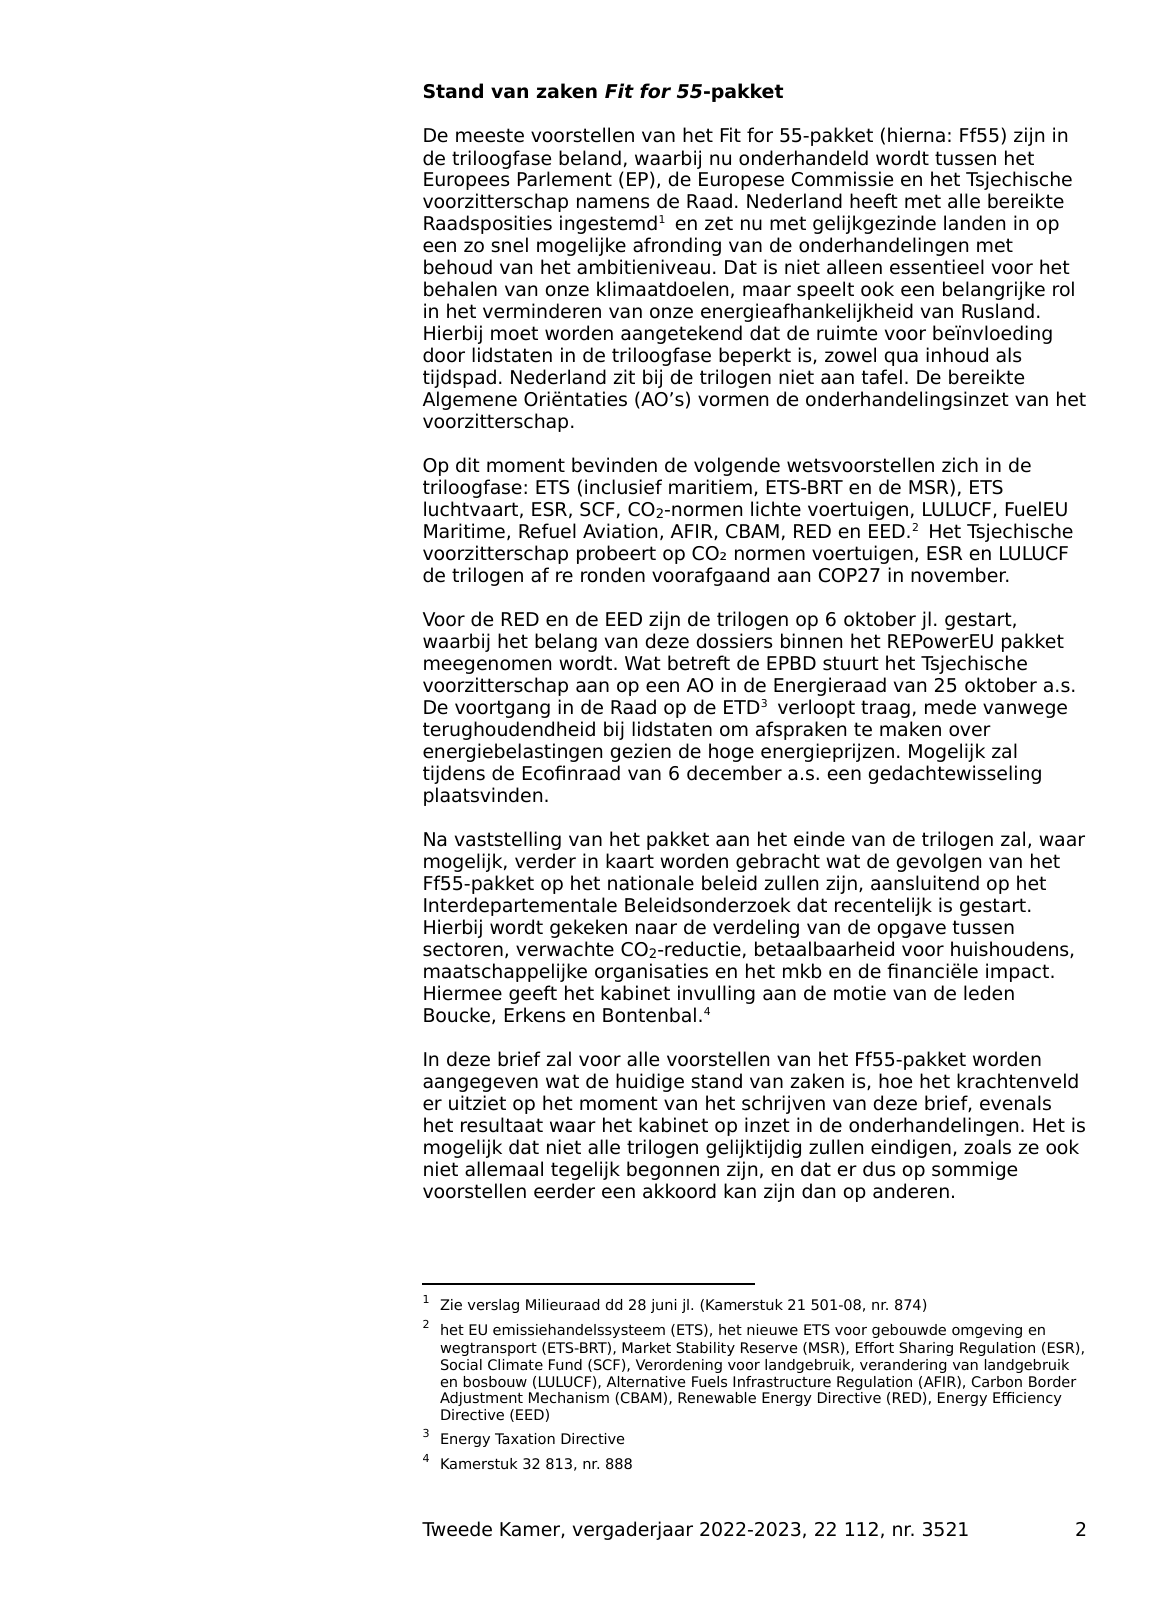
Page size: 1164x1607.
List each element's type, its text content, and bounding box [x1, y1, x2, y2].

text Kamerstuk 32 813, nr. 888 [422, 1452, 1087, 1474]
text Energy Taxation Directive [422, 1427, 1087, 1449]
text Voor de RED en de EED zijn de trilogen op 6 oktober jl. gestart, waarbij het belang van deze dossiers binnen het REPowerEU pakket meegenomen wordt. Wat betreft de EPBD stuurt het Tsjechische voorzitterschap aan op een AO in de Energieraad van 25 oktober a.s. De voortgang in de Raad op de ETD verloopt traag, mede vanwege terughoudendheid bij lidstaten om afspraken te maken over energiebelastingen gezien de hoge energieprijzen. Mogelijk zal tijdens de Ecofinraad van 6 december a.s. een gedachtewisseling plaatsvinden. [422, 609, 1087, 807]
text Na vaststelling van het pakket aan het einde van de trilogen zal, waar mogelijk, verder in kaart worden gebracht wat de gevolgen van het Ff55-pakket op het nationale beleid zullen zijn, aansluitend op het Interdepartementale Beleidsonderzoek dat recentelijk is gestart. Hierbij wordt gekeken naar de verdeling van de opgave tussen sectoren, verwachte CO2-reductie, betaalbaarheid voor huishoudens, maatschappelijke organisaties en het mkb en de financiële impact. Hiermee geeft het kabinet invulling aan de motie van de leden Boucke, Erkens en Bontenbal. [422, 829, 1087, 1027]
text Op dit moment bevinden de volgende wetsvoorstellen zich in de triloogfase: ETS (inclusief maritiem, ETS-BRT en de MSR), ETS luchtvaart, ESR, SCF, CO2-normen lichte voertuigen, LULUCF, FuelEU Maritime, Refuel Aviation, AFIR, CBAM, RED en EED. Het Tsjechische voorzitterschap probeert op CO₂ normen voertuigen, ESR en LULUCF de trilogen af re ronden voorafgaand aan COP27 in november. [422, 455, 1087, 587]
subtitle Stand van zaken Fit for 55-pakket [422, 81, 1087, 103]
text De meeste voorstellen van het Fit for 55-pakket (hierna: Ff55) zijn in de triloogfase beland, waarbij nu onderhandeld wordt tussen het Europees Parlement (EP), de Europese Commissie en het Tsjechische voorzitterschap namens de Raad. Nederland heeft met alle bereikte Raadsposities ingestemd en zet nu met gelijkgezinde landen in op een zo snel mogelijke afronding van de onderhandelingen met behoud van het ambitieniveau. Dat is niet alleen essentieel voor het behalen van onze klimaatdoelen, maar speelt ook een belangrijke rol in het verminderen van onze energieafhankelijkheid van Rusland. Hierbij moet worden aangetekend dat de ruimte voor beïnvloeding door lidstaten in de triloogfase beperkt is, zowel qua inhoud als tijdspad. Nederland zit bij de trilogen niet aan tafel. De bereikte Algemene Oriëntaties (AO’s) vormen de onderhandelingsinzet van het voorzitterschap. [422, 125, 1087, 433]
text het EU emissiehandelssysteem (ETS), het nieuwe ETS voor gebouwde omgeving en wegtransport (ETS-BRT), Market Stability Reserve (MSR), Effort Sharing Regulation (ESR), Social Climate Fund (SCF), Verordening voor landgebruik, verandering van landgebruik en bosbouw (LULUCF), Alternative Fuels Infrastructure Regulation (AFIR), Carbon Border Adjustment Mechanism (CBAM), Renewable Energy Directive (RED), Energy Efficiency Directive (EED) [422, 1318, 1087, 1424]
text In deze brief zal voor alle voorstellen van het Ff55-pakket worden aangegeven wat de huidige stand van zaken is, hoe het krachtenveld er uitziet op het moment van het schrijven van deze brief, evenals het resultaat waar het kabinet op inzet in de onderhandelingen. Het is mogelijk dat niet alle trilogen gelijktijdig zullen eindigen, zoals ze ook niet allemaal tegelijk begonnen zijn, en dat er dus op sommige voorstellen eerder een akkoord kan zijn dan op anderen. [422, 1049, 1087, 1203]
text Zie verslag Milieuraad dd 28 juni jl. (Kamerstuk 21 501-08, nr. 874) [422, 1293, 1087, 1315]
